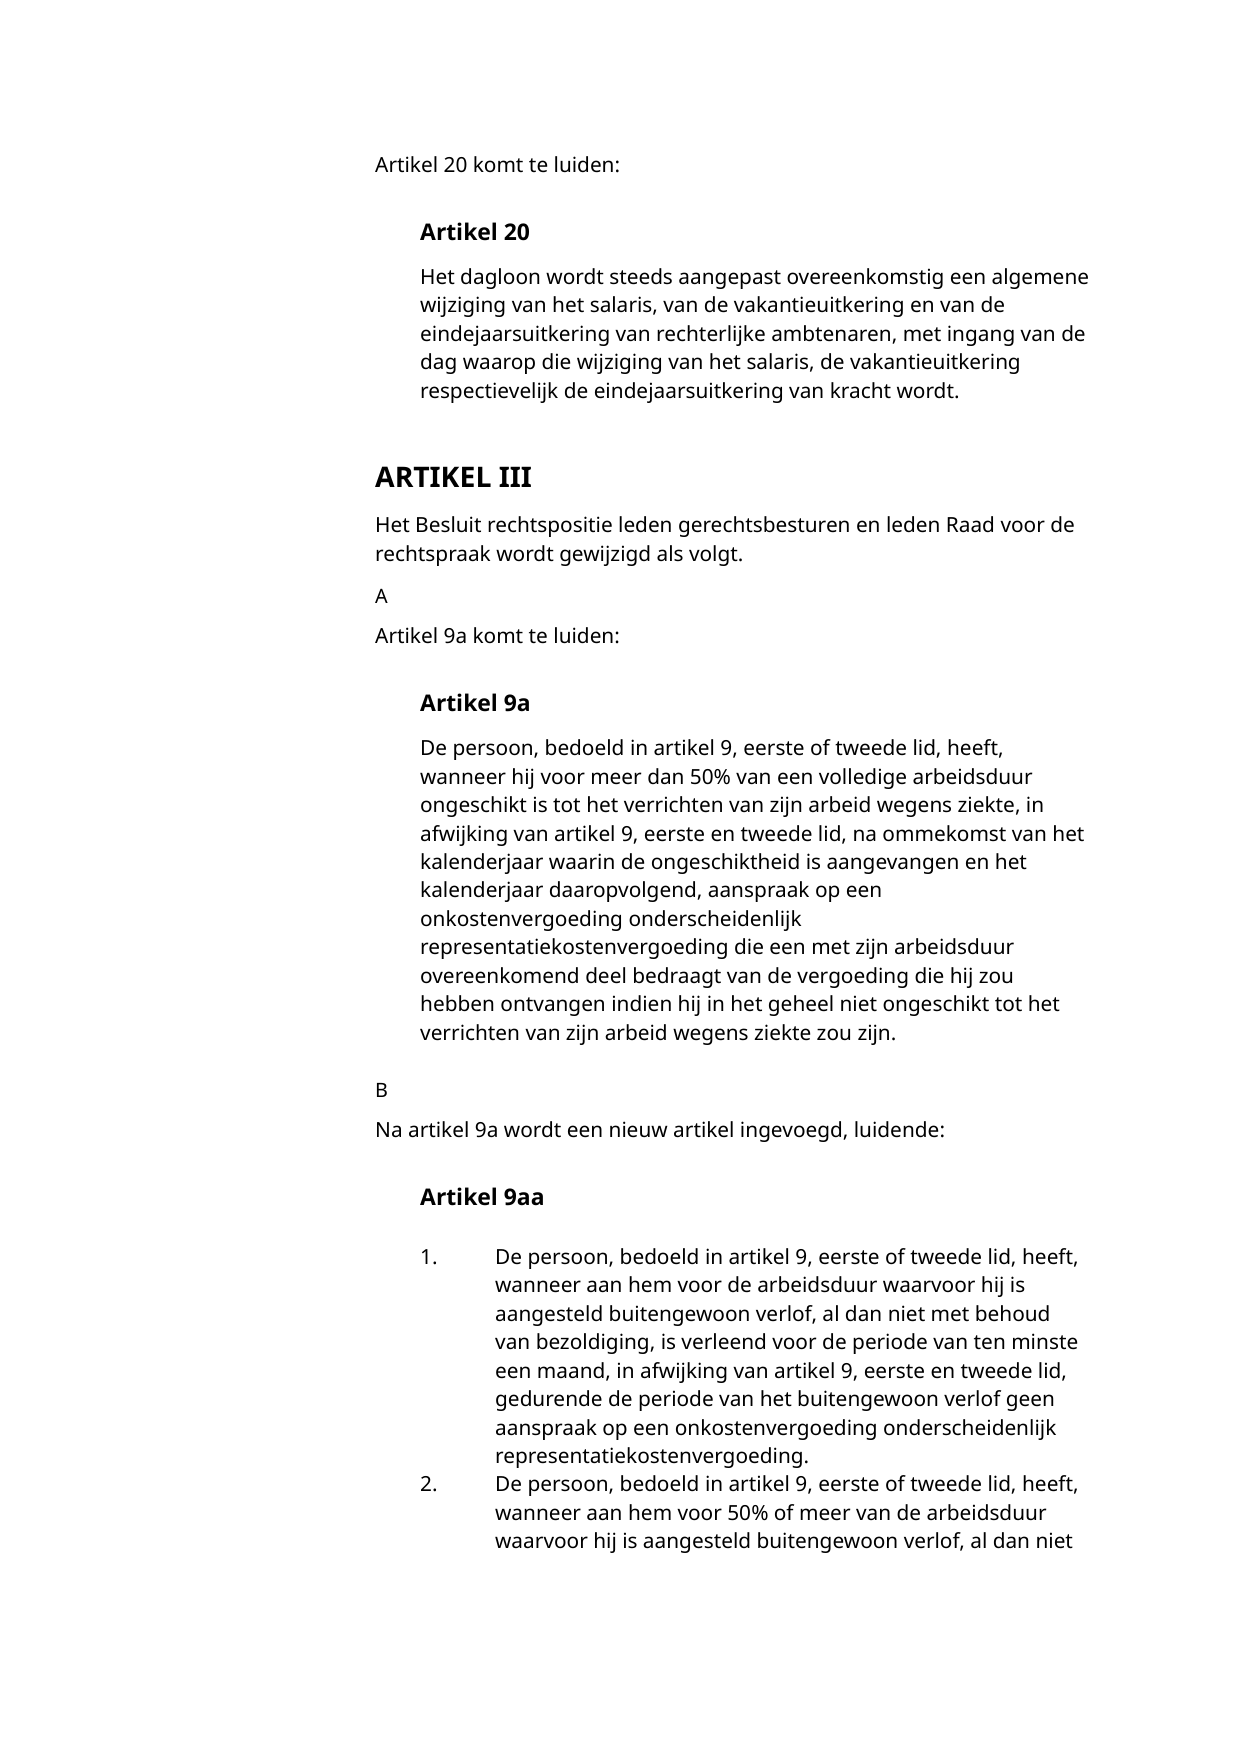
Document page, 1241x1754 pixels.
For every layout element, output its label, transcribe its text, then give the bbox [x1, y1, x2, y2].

subtitle ARTIKEL III [375, 457, 1090, 496]
text Na artikel 9a wordt een nieuw artikel ingevoegd, luidende: [375, 1115, 1090, 1143]
text Artikel 20 komt te luiden: [375, 150, 1090, 178]
subtitle Artikel 9a [420, 687, 1090, 718]
text De persoon, bedoeld in artikel 9, eerste of tweede lid, heeft, wanneer hij voor meer dan 50% van een volledige arbeidsduur ongeschikt is tot het verrichten van zijn arbeid wegens ziekte, in afwijking van artikel 9, eerste en tweede lid, na ommekomst van het kalenderjaar waarin de ongeschiktheid is aangevangen en het kalenderjaar daaropvolgend, aanspraak op een onkostenvergoeding onderscheidenlijk representatiekostenvergoeding die een met zijn arbeidsduur overeenkomend deel bedraagt van de vergoeding die hij zou hebben ontvangen indien hij in het geheel niet ongeschikt tot het verrichten van zijn arbeid wegens ziekte zou zijn. [420, 733, 1090, 1046]
list De persoon, bedoeld in artikel 9, eerste of tweede lid, heeft, wanneer aan hem voor de arbeidsduur waarvoor hij is aangesteld buitengewoon verlof, al dan niet met behoud van bezoldiging, is verleend voor de periode van ten minste een maand, in afwijking van artikel 9, eerste en tweede lid, gedurende de periode van het buitengewoon verlof geen aanspraak op een onkostenvergoeding onderscheidenlijk representatiekostenvergoeding. [420, 1242, 1090, 1469]
text Artikel 9a komt te luiden: [375, 621, 1090, 649]
subtitle Artikel 20 [420, 216, 1090, 247]
list De persoon, bedoeld in artikel 9, eerste of tweede lid, heeft, wanneer aan hem voor 50% of meer van de arbeidsduur waarvoor hij is aangesteld buitengewoon verlof, al dan niet [420, 1469, 1090, 1555]
text Het dagloon wordt steeds aangepast overeenkomstig een algemene wijziging van het salaris, van de vakantieuitkering en van de eindejaarsuitkering van rechterlijke ambtenaren, met ingang van de dag waarop die wijziging van het salaris, de vakantieuitkering respectievelijk de eindejaarsuitkering van kracht wordt. [420, 262, 1090, 404]
subtitle Artikel 9aa [420, 1181, 1090, 1212]
text B [375, 1076, 1090, 1103]
text Het Besluit rechtspositie leden gerechtsbesturen en leden Raad voor de rechtspraak wordt gewijzigd als volgt. [375, 511, 1090, 567]
text A [375, 582, 1090, 609]
